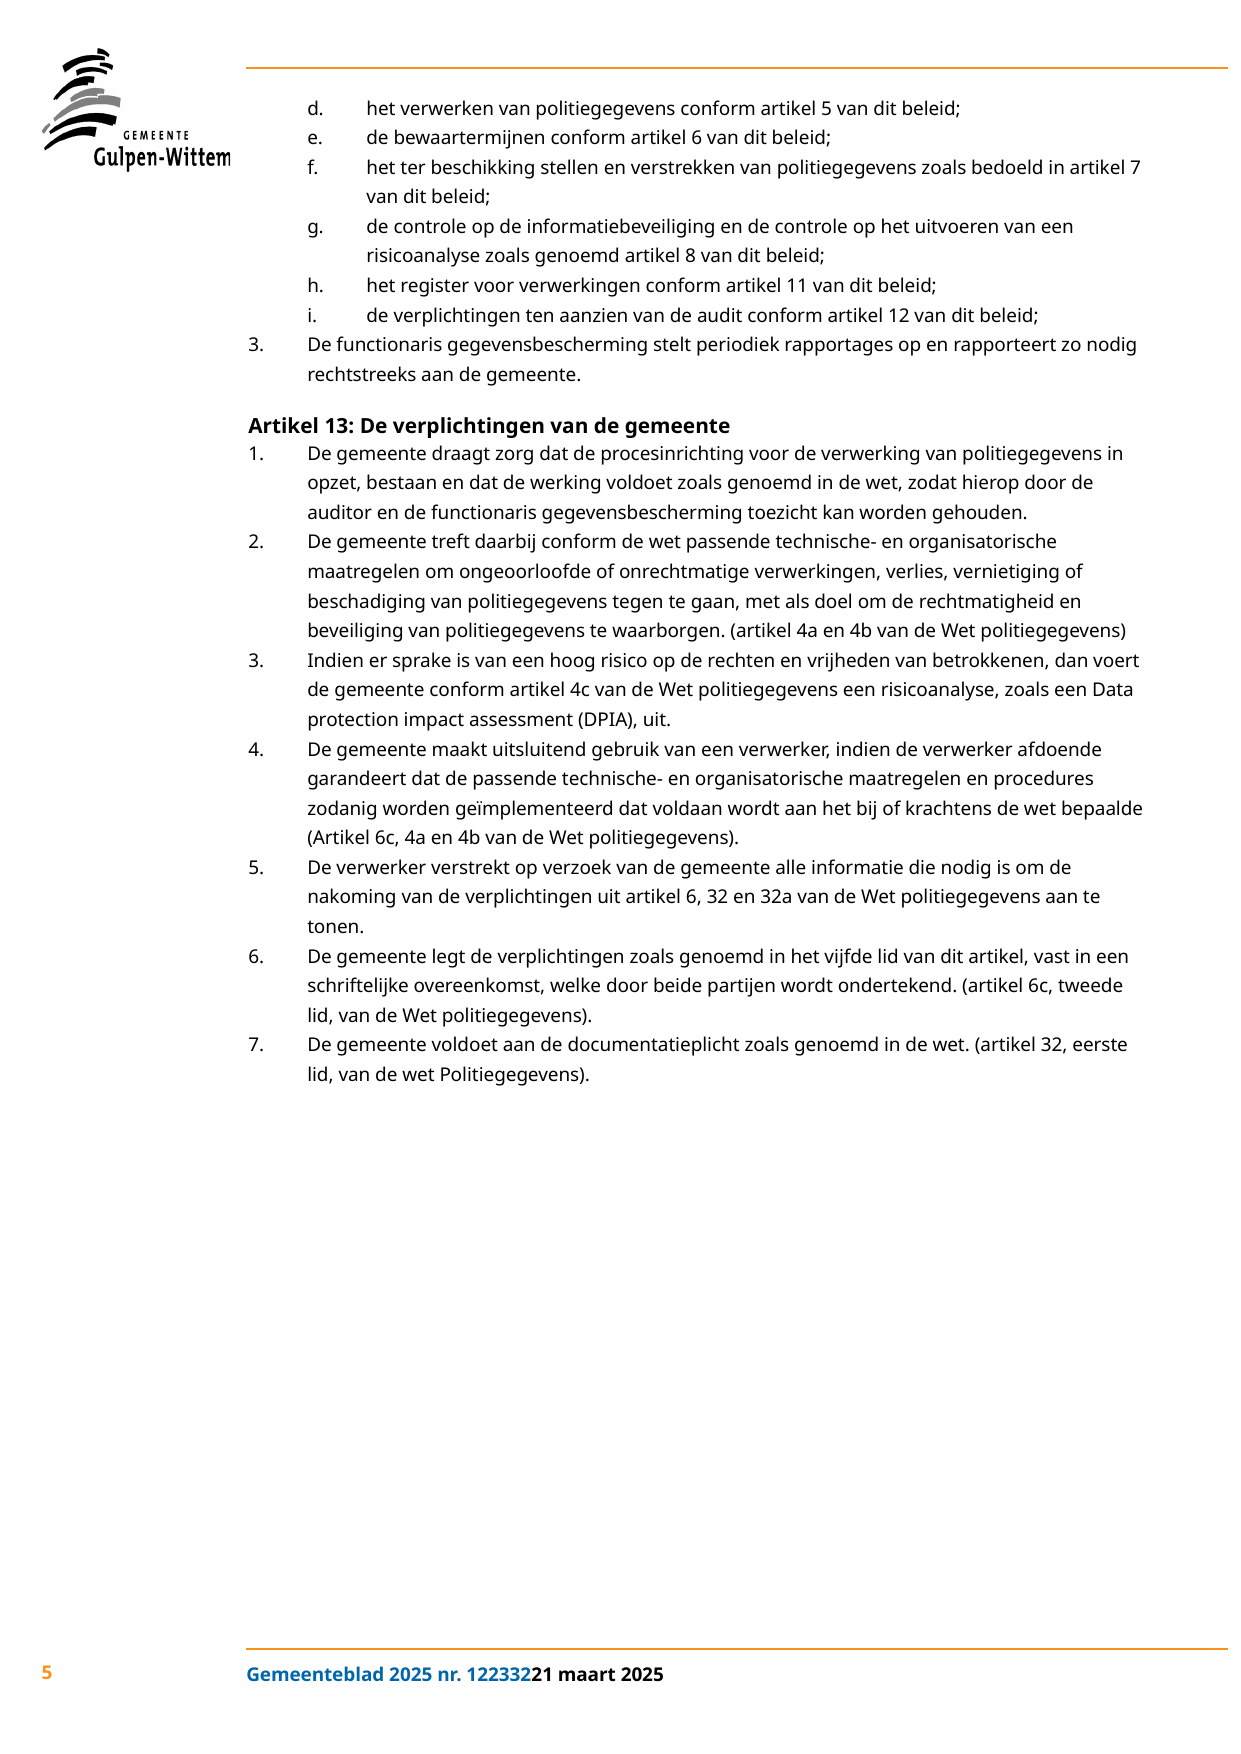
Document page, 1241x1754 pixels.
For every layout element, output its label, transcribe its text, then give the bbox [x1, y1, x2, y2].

list De functionaris gegevensbescherming stelt periodiek rapportages op en rapporteert zo nodig rechtstreeks aan de gemeente. [248, 331, 1152, 387]
picture [41, 47, 231, 172]
list het register voor verwerkingen conform artikel 11 van dit beleid; [307, 272, 1152, 298]
list de bewaartermijnen conform artikel 6 van dit beleid; [307, 124, 1152, 150]
list De gemeente legt de verplichtingen zoals genoemd in het vijfde lid van dit artikel, vast in een schriftelijke overeenkomst, welke door beide partijen wordt ondertekend. (artikel 6c, tweede lid, van de Wet politiegegevens). [248, 943, 1152, 1028]
list het ter beschikking stellen en verstrekken van politiegegevens zoals bedoeld in artikel 7 van dit beleid; [307, 154, 1152, 209]
list De gemeente treft daarbij conform de wet passende technische- en organisatorische maatregelen om ongeoorloofde of onrechtmatige verwerkingen, verlies, vernietiging of beschadiging van politiegegevens tegen te gaan, met als doel om de rechtmatigheid en beveiliging van politiegegevens te waarborgen. (artikel 4a en 4b van de Wet politiegegevens) [248, 529, 1152, 643]
list Indien er sprake is van een hoog risico op de rechten en vrijheden van betrokkenen, dan voert de gemeente conform artikel 4c van de Wet politiegegevens een risicoanalyse, zoals een Data protection impact assessment (DPIA), uit. [248, 647, 1152, 732]
list de controle op de informatiebeveiliging en de controle op het uitvoeren van een risicoanalyse zoals genoemd artikel 8 van dit beleid; [307, 213, 1152, 268]
list De gemeente maakt uitsluitend gebruik van een verwerker, indien de verwerker afdoende garandeert dat de passende technische- en organisatorische maatregelen en procedures zodanig worden geïmplementeerd dat voldaan wordt aan het bij of krachtens de wet bepaalde (Artikel 6c, 4a en 4b van de Wet politiegegevens). [248, 736, 1152, 850]
list de verplichtingen ten aanzien van de audit conform artikel 12 van dit beleid; [307, 302, 1152, 328]
list De gemeente voldoet aan de documentatieplicht zoals genoemd in de wet. (artikel 32, eerste lid, van de wet Politiegegevens). [248, 1032, 1152, 1087]
text Artikel 13: De verplichtingen van de gemeente [248, 411, 1152, 440]
list het verwerken van politiegegevens conform artikel 5 van dit beleid; [307, 95, 1152, 121]
list De gemeente draagt zorg dat de procesinrichting voor de verwerking van politiegegevens in opzet, bestaan en dat de werking voldoet zoals genoemd in de wet, zodat hierop door de auditor en de functionaris gegevensbescherming toezicht kan worden gehouden. [248, 440, 1152, 525]
list De verwerker verstrekt op verzoek van de gemeente alle informatie die nodig is om de nakoming van de verplichtingen uit artikel 6, 32 en 32a van de Wet politiegegevens aan te tonen. [248, 854, 1152, 939]
